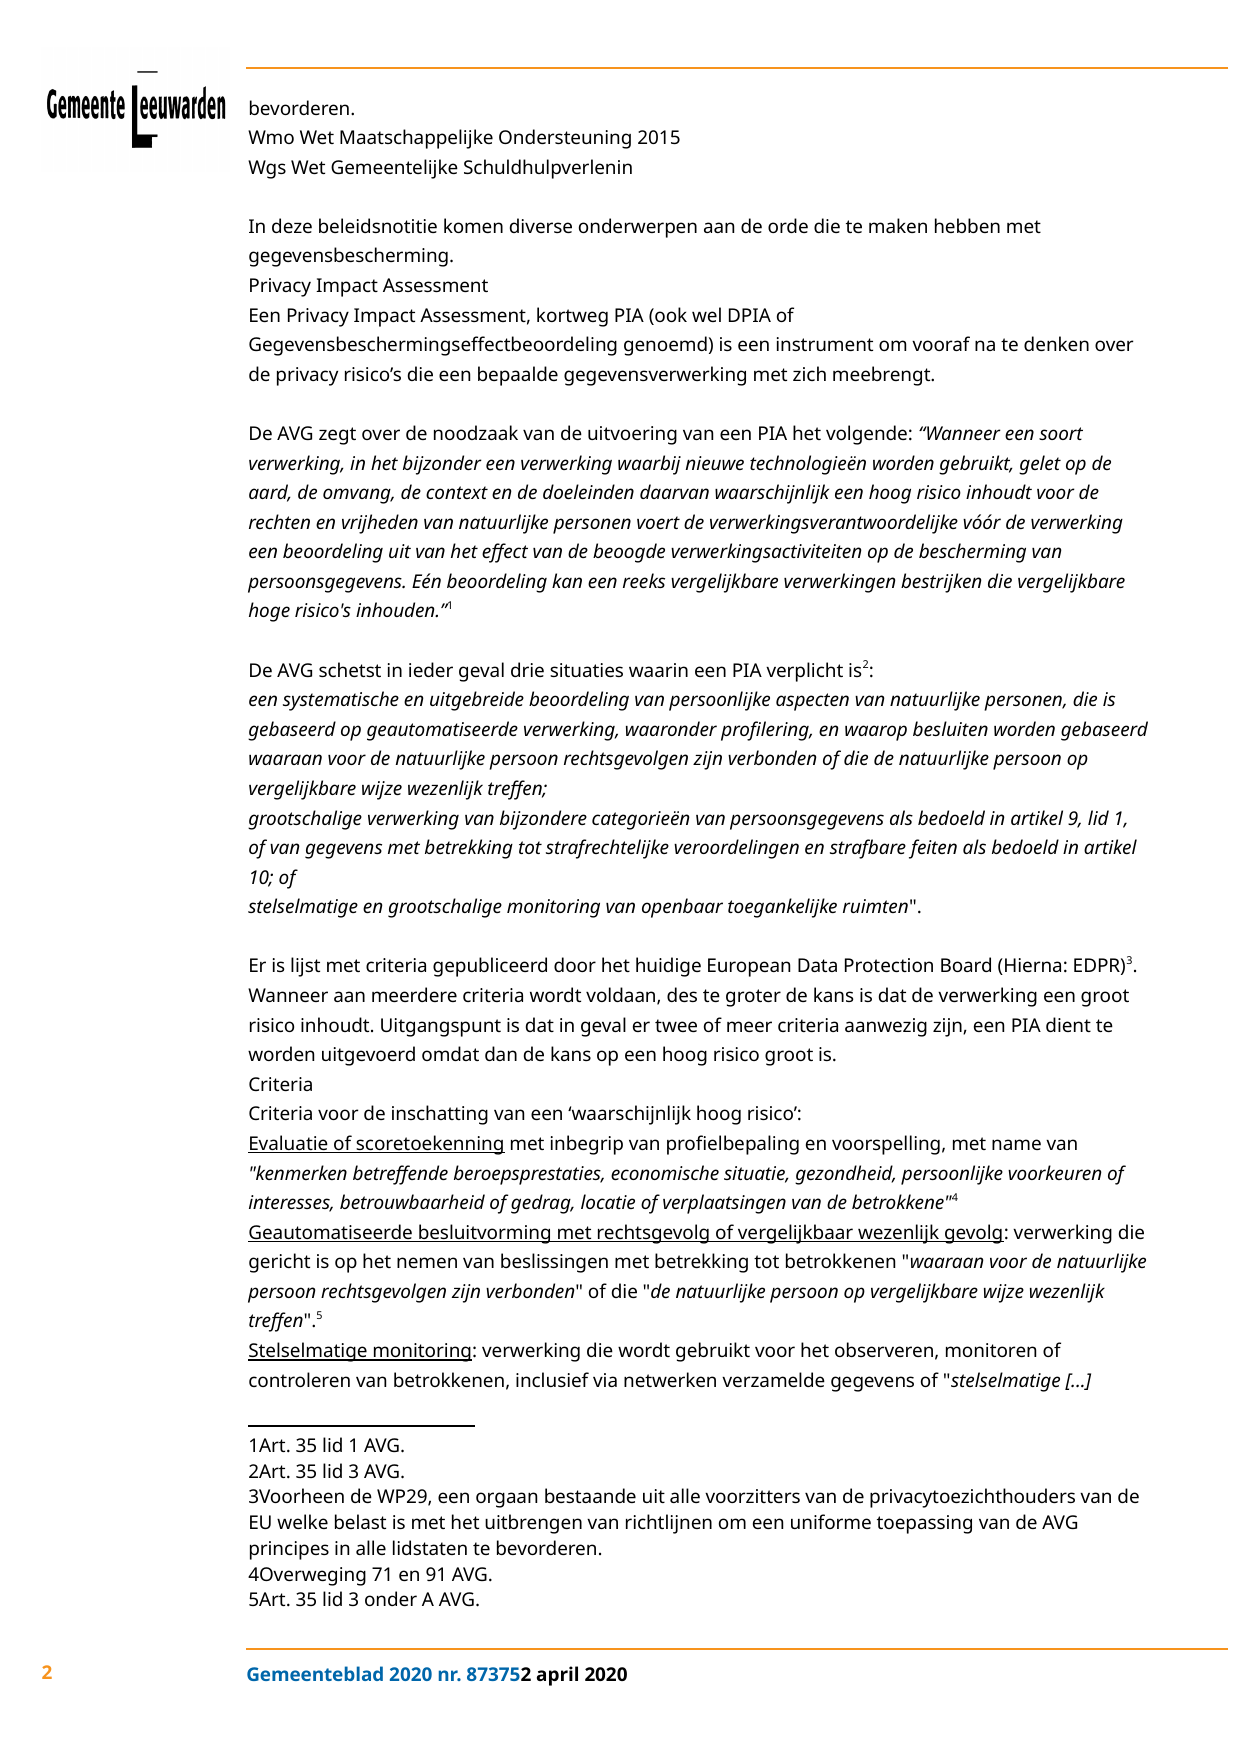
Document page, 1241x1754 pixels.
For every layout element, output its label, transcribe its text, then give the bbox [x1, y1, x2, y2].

text Er is lijst met criteria gepubliceerd door het huidige European Data Protection Board (Hierna: EDPR). Wanneer aan meerdere criteria wordt voldaan, des te groter de kans is dat de verwerking een groot risico inhoudt. Uitgangspunt is dat in geval er twee of meer criteria aanwezig zijn, een PIA dient te worden uitgevoerd omdat dan de kans op een hoog risico groot is. [248, 953, 1152, 1067]
text Privacy Impact Assessment [248, 272, 1152, 298]
text Criteria voor de inschatting van een ‘waarschijnlijk hoog risico’: [248, 1101, 1152, 1126]
text bevorderen. [248, 95, 1152, 121]
text Geautomatiseerde besluitvorming met rechtsgevolg of vergelijkbaar wezenlijk gevolg: verwerking die gericht is op het nemen van beslissingen met betrekking tot betrokkenen "waaraan voor de natuurlijke persoon rechtsgevolgen zijn verbonden" of die "de natuurlijke persoon op vergelijkbare wijze wezenlijk treffen". [248, 1219, 1152, 1333]
text De AVG schetst in ieder geval drie situaties waarin een PIA verplicht is: [248, 657, 1152, 683]
text De AVG zegt over de noodzaak van de uitvoering van een PIA het volgende: “Wanneer een soort verwerking, in het bijzonder een verwerking waarbij nieuwe technologieën worden gebruikt, gelet op de aard, de omvang, de context en de doeleinden daarvan waarschijnlijk een hoog risico inhoudt voor de rechten en vrijheden van natuurlijke personen voert de verwerkingsverantwoordelijke vóór de verwerking een beoordeling uit van het effect van de beoogde verwerkingsactiviteiten op de bescherming van persoonsgegevens. Eén beoordeling kan een reeks vergelijkbare verwerkingen bestrijken die vergelijkbare hoge risico's inhouden.” [248, 420, 1152, 623]
text Stelselmatige monitoring: verwerking die wordt gebruikt voor het observeren, monitoren of controleren van betrokkenen, inclusief via netwerken verzamelde gegevens of "stelselmatige [...] [248, 1337, 1152, 1393]
text Wgs Wet Gemeentelijke Schuldhulpverlenin [248, 154, 1152, 180]
text Wmo Wet Maatschappelijke Ondersteuning 2015 [248, 124, 1152, 150]
text stelselmatige en grootschalige monitoring van openbaar toegankelijke ruimten". [248, 893, 1152, 919]
text Art. 35 lid 3 onder A AVG. [248, 1586, 1152, 1612]
text Een Privacy Impact Assessment, kortweg PIA (ook wel DPIA of Gegevensbeschermingseffectbeoordeling genoemd) is een instrument om vooraf na te denken over de privacy risico’s die een bepaalde gegevensverwerking met zich meebrengt. [248, 302, 1152, 387]
text een systematische en uitgebreide beoordeling van persoonlijke aspecten van natuurlijke personen, die is gebaseerd op geautomatiseerde verwerking, waaronder profilering, en waarop besluiten worden gebaseerd waaraan voor de natuurlijke persoon rechtsgevolgen zijn verbonden of die de natuurlijke persoon op vergelijkbare wijze wezenlijk treffen; [248, 686, 1152, 801]
text Art. 35 lid 1 AVG. [248, 1432, 1152, 1458]
text grootschalige verwerking van bijzondere categorieën van persoonsgegevens als bedoeld in artikel 9, lid 1, of van gegevens met betrekking tot strafrechtelijke veroordelingen en strafbare feiten als bedoeld in artikel 10; of [248, 805, 1152, 890]
text Overweging 71 en 91 AVG. [248, 1561, 1152, 1586]
text Criteria [248, 1071, 1152, 1097]
text Voorheen de WP29, een orgaan bestaande uit alle voorzitters van de privacytoezichthouders van de EU welke belast is met het uitbrengen van richtlijnen om een uniforme toepassing van de AVG principes in alle lidstaten te bevorderen. [248, 1483, 1152, 1561]
text Evaluatie of scoretoekenning met inbegrip van profielbepaling en voorspelling, met name van "kenmerken betreffende beroepsprestaties, economische situatie, gezondheid, persoonlijke voorkeuren of interesses, betrouwbaarheid of gedrag, locatie of verplaatsingen van de betrokkene" [248, 1130, 1152, 1215]
picture [41, 47, 231, 172]
text Art. 35 lid 3 AVG. [248, 1458, 1152, 1483]
text In deze beleidsnotitie komen diverse onderwerpen aan de orde die te maken hebben met gegevensbescherming. [248, 213, 1152, 268]
